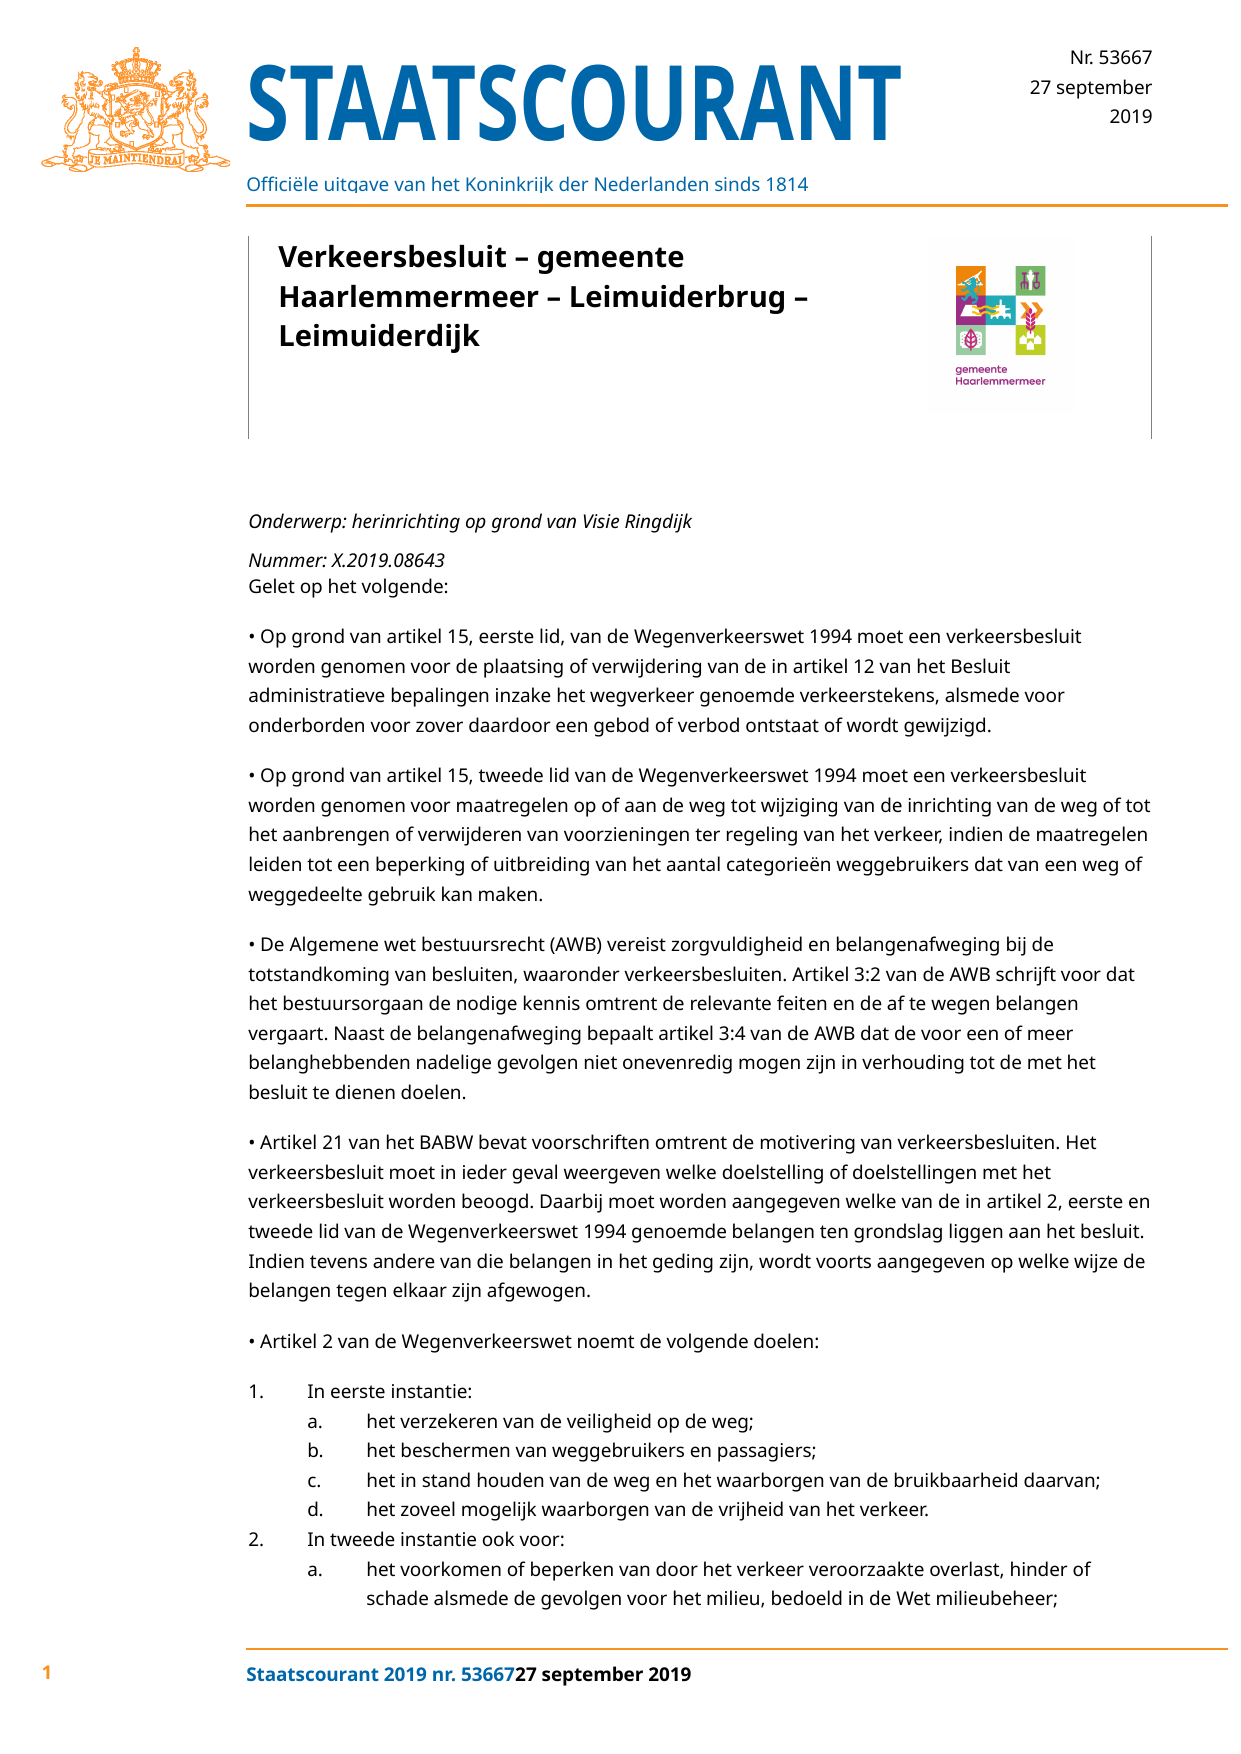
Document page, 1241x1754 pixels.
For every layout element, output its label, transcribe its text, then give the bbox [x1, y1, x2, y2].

text • Artikel 21 van het BABW bevat voorschriften omtrent de motivering van verkeersbesluiten. Het verkeersbesluit moet in ieder geval weergeven welke doelstelling of doelstellingen met het verkeersbesluit worden beoogd. Daarbij moet worden aangegeven welke van de in artikel 2, eerste en tweede lid van de Wegenverkeerswet 1994 genoemde belangen ten grondslag liggen aan het besluit. Indien tevens andere van die belangen in het geding zijn, wordt voorts aangegeven op welke wijze de belangen tegen elkaar zijn afgewogen. [248, 1129, 1152, 1303]
list In eerste instantie: [248, 1378, 1152, 1404]
table_header [850, 236, 926, 413]
text • De Algemene wet bestuursrecht (AWB) vereist zorgvuldigheid en belangenafweging bij de totstandkoming van besluiten, waaronder verkeersbesluiten. Artikel 3:2 van de AWB schrijft voor dat het bestuursorgaan de nodige kennis omtrent de relevante feiten en de af te wegen belangen vergaart. Naast de belangenafweging bepaalt artikel 3:4 van de AWB dat de voor een of meer belanghebbenden nadelige gevolgen niet onevenredig mogen zijn in verhouding tot de met het besluit te dienen doelen. [248, 931, 1152, 1105]
picture [926, 236, 1075, 414]
list het in stand houden van de weg en het waarborgen van de bruikbaarheid daarvan; [307, 1467, 1152, 1493]
text Onderwerp: herinrichting op grond van Visie Ringdijk [248, 508, 1152, 534]
text Gelet op het volgende: [248, 573, 1152, 599]
list het beschermen van weggebruikers en passagiers; [307, 1437, 1152, 1463]
list In tweede instantie ook voor: [248, 1526, 1152, 1552]
list het zoveel mogelijk waarborgen van de vrijheid van het verkeer. [307, 1497, 1152, 1522]
text • Op grond van artikel 15, tweede lid van de Wegenverkeerswet 1994 moet een verkeersbesluit worden genomen voor maatregelen op of aan de weg tot wijziging van de inrichting van de weg of tot het aanbrengen of verwijderen van voorzieningen ter regeling van het verkeer, indien de maatregelen leiden tot een beperking of uitbreiding van het aantal categorieën weggebruikers dat van een weg of weggedeelte gebruik kan maken. [248, 762, 1152, 907]
list het voorkomen of beperken van door het verkeer veroorzaakte overlast, hinder of schade alsmede de gevolgen voor het milieu, bedoeld in de Wet milieubeheer; [307, 1556, 1152, 1611]
table_header [1075, 236, 1151, 413]
list het verzekeren van de veiligheid op de weg; [307, 1408, 1152, 1434]
table_header Verkeersbesluit – gemeente Haarlemmermeer – Leimuiderbrug – Leimuiderdijk [249, 236, 850, 439]
text • Artikel 2 van de Wegenverkeerswet noemt de volgende doelen: [248, 1328, 1152, 1354]
table_header [850, 414, 1151, 439]
text • Op grond van artikel 15, eerste lid, van de Wegenverkeerswet 1994 moet een verkeersbesluit worden genomen voor de plaatsing of verwijdering van de in artikel 12 van het Besluit administratieve bepalingen inzake het wegverkeer genoemde verkeerstekens, alsmede voor onderborden voor zover daardoor een gebod of verbod ontstaat of wordt gewijzigd. [248, 623, 1152, 738]
text Nummer: X.2019.08643 [248, 547, 1152, 573]
picture [41, 47, 231, 172]
